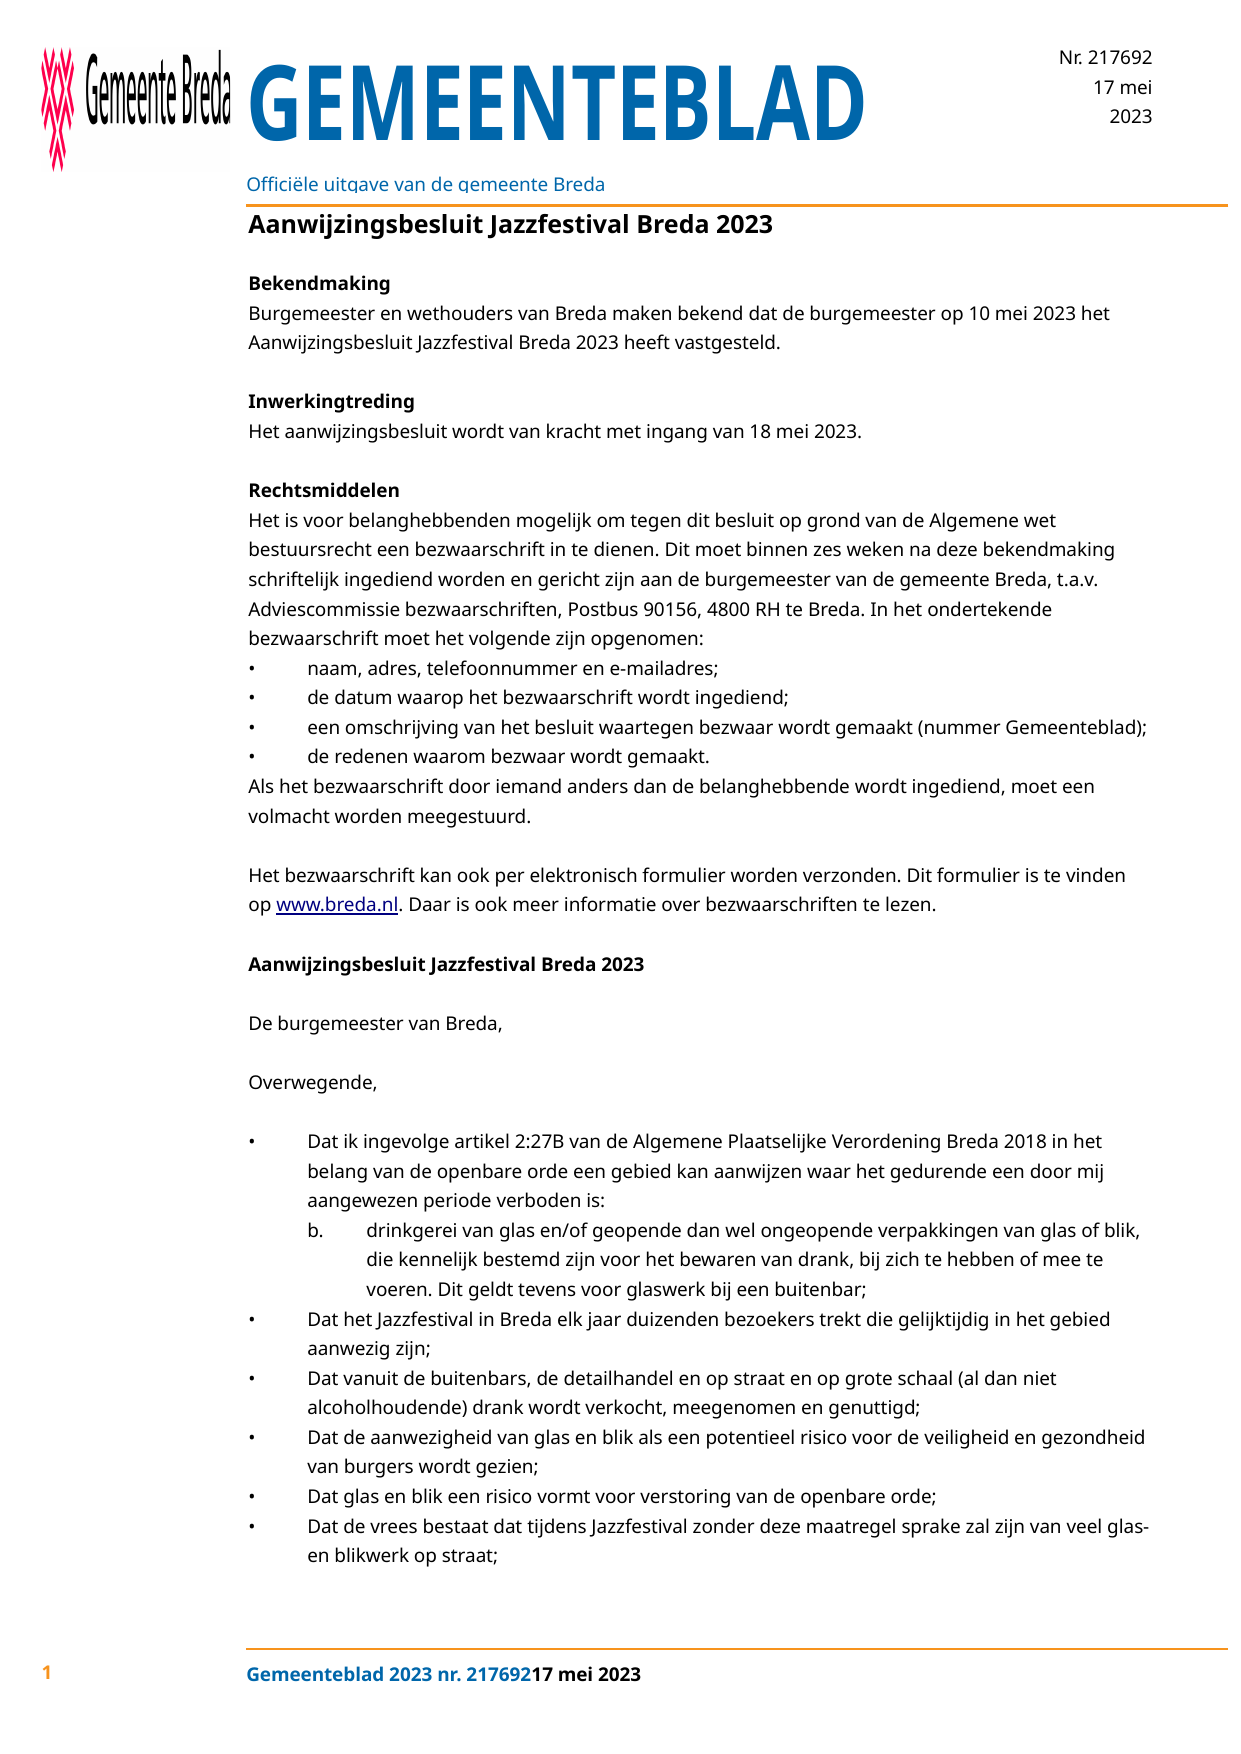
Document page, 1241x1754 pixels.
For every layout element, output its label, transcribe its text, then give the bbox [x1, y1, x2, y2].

list Dat het Jazzfestival in Breda elk jaar duizenden bezoekers trekt die gelijktijdig in het gebied aanwezig zijn; [248, 1306, 1152, 1361]
text Het is voor belanghebbenden mogelijk om tegen dit besluit op grond van de Algemene wet bestuursrecht een bezwaarschrift in te dienen. Dit moet binnen zes weken na deze bekendmaking schriftelijk ingediend worden en gericht zijn aan de burgemeester van de gemeente Breda, t.a.v. Adviescommissie bezwaarschriften, Postbus 90156, 4800 RH te Breda. In het ondertekende bezwaarschrift moet het volgende zijn opgenomen: [248, 507, 1152, 651]
list naam, adres, telefoonnummer en e-mailadres; [248, 655, 1152, 681]
text De burgemeester van Breda, [248, 1010, 1152, 1036]
list Dat vanuit de buitenbars, de detailhandel en op straat en op grote schaal (al dan niet alcoholhoudende) drank wordt verkocht, meegenomen en genuttigd; [248, 1365, 1152, 1420]
list drinkgerei van glas en/of geopende dan wel ongeopende verpakkingen van glas of blik, die kennelijk bestemd zijn voor het bewaren van drank, bij zich te hebben of mee te voeren. Dit geldt tevens voor glaswerk bij een buitenbar; [307, 1217, 1152, 1302]
list de datum waarop het bezwaarschrift wordt ingediend; [248, 684, 1152, 710]
text Het bezwaarschrift kan ook per elektronisch formulier worden verzonden. Dit formulier is te vinden op www.breda.nl. Daar is ook meer informatie over bezwaarschriften te lezen. [248, 862, 1152, 917]
text Inwerkingtreding [248, 389, 1152, 414]
list Dat de vrees bestaat dat tijdens Jazzfestival zonder deze maatregel sprake zal zijn van veel glas- en blikwerk op straat; [248, 1513, 1152, 1568]
text Aanwijzingsbesluit Jazzfestival Breda 2023 [248, 207, 1152, 241]
text Rechtsmiddelen [248, 477, 1152, 503]
text Bekendmaking [248, 270, 1152, 296]
text Aanwijzingsbesluit Jazzfestival Breda 2023 [248, 951, 1152, 976]
picture [41, 47, 231, 172]
list Dat glas en blik een risico vormt voor verstoring van de openbare orde; [248, 1483, 1152, 1509]
text Het aanwijzingsbesluit wordt van kracht met ingang van 18 mei 2023. [248, 418, 1152, 444]
text Overwegende, [248, 1069, 1152, 1095]
text Burgemeester en wethouders van Breda maken bekend dat de burgemeester op 10 mei 2023 het Aanwijzingsbesluit Jazzfestival Breda 2023 heeft vastgesteld. [248, 300, 1152, 355]
list een omschrijving van het besluit waartegen bezwaar wordt gemaakt (nummer Gemeenteblad); [248, 714, 1152, 740]
text Als het bezwaarschrift door iemand anders dan de belanghebbende wordt ingediend, moet een volmacht worden meegestuurd. [248, 773, 1152, 828]
list de redenen waarom bezwaar wordt gemaakt. [248, 744, 1152, 769]
list Dat de aanwezigheid van glas en blik als een potentieel risico voor de veiligheid en gezondheid van burgers wordt gezien; [248, 1424, 1152, 1479]
list Dat ik ingevolge artikel 2:27B van de Algemene Plaatselijke Verordening Breda 2018 in het belang van de openbare orde een gebied kan aanwijzen waar het gedurende een door mij aangewezen periode verboden is: [248, 1128, 1152, 1213]
